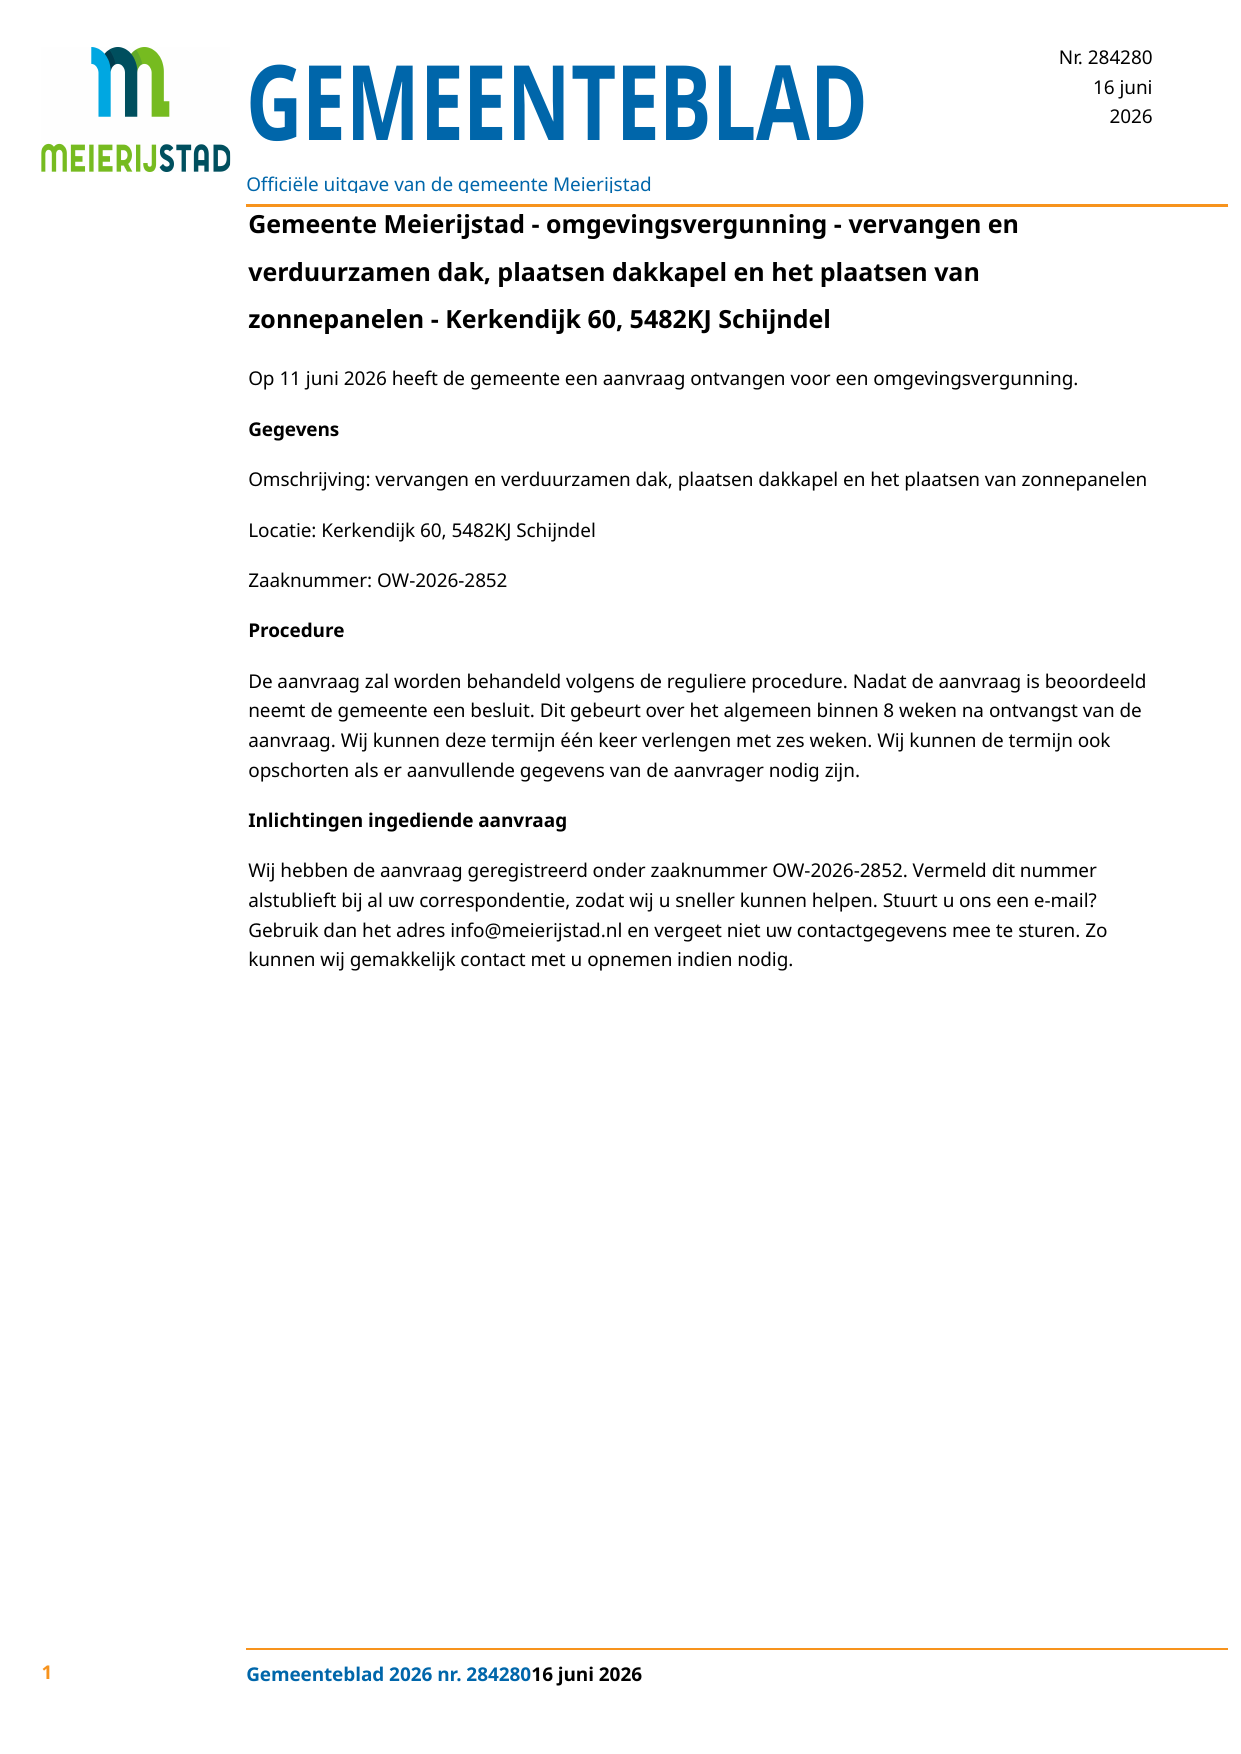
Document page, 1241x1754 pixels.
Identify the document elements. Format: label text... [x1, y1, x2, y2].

text Gemeente Meierijstad - omgevingsvergunning - vervangen en verduurzamen dak, plaatsen dakkapel en het plaatsen van zonnepanelen - Kerkendijk 60, 5482KJ Schijndel [248, 207, 1152, 336]
text Locatie: Kerkendijk 60, 5482KJ Schijndel [248, 517, 1152, 542]
text Zaaknummer: OW-2026-2852 [248, 567, 1152, 593]
text De aanvraag zal worden behandeld volgens de reguliere procedure. Nadat de aanvraag is beoordeeld neemt de gemeente een besluit. Dit gebeurt over het algemeen binnen 8 weken na ontvangst van de aanvraag. Wij kunnen deze termijn één keer verlengen met zes weken. Wij kunnen de termijn ook opschorten als er aanvullende gegevens van de aanvrager nodig zijn. [248, 668, 1152, 782]
text Omschrijving: vervangen en verduurzamen dak, plaatsen dakkapel en het plaatsen van zonnepanelen [248, 466, 1152, 492]
picture [41, 47, 231, 172]
text Op 11 juni 2026 heeft de gemeente een aanvraag ontvangen voor een omgevingsvergunning. [248, 366, 1152, 391]
text Gegevens [248, 416, 1152, 442]
text Procedure [248, 618, 1152, 643]
text Wij hebben de aanvraag geregistreerd onder zaaknummer OW-2026-2852. Vermeld dit nummer alstublieft bij al uw correspondentie, zodat wij u sneller kunnen helpen. Stuurt u ons een e-mail? Gebruik dan het adres info@meierijstad.nl en vergeet niet uw contactgegevens mee te sturen. Zo kunnen wij gemakkelijk contact met u opnemen indien nodig. [248, 858, 1152, 972]
text Inlichtingen ingediende aanvraag [248, 807, 1152, 833]
